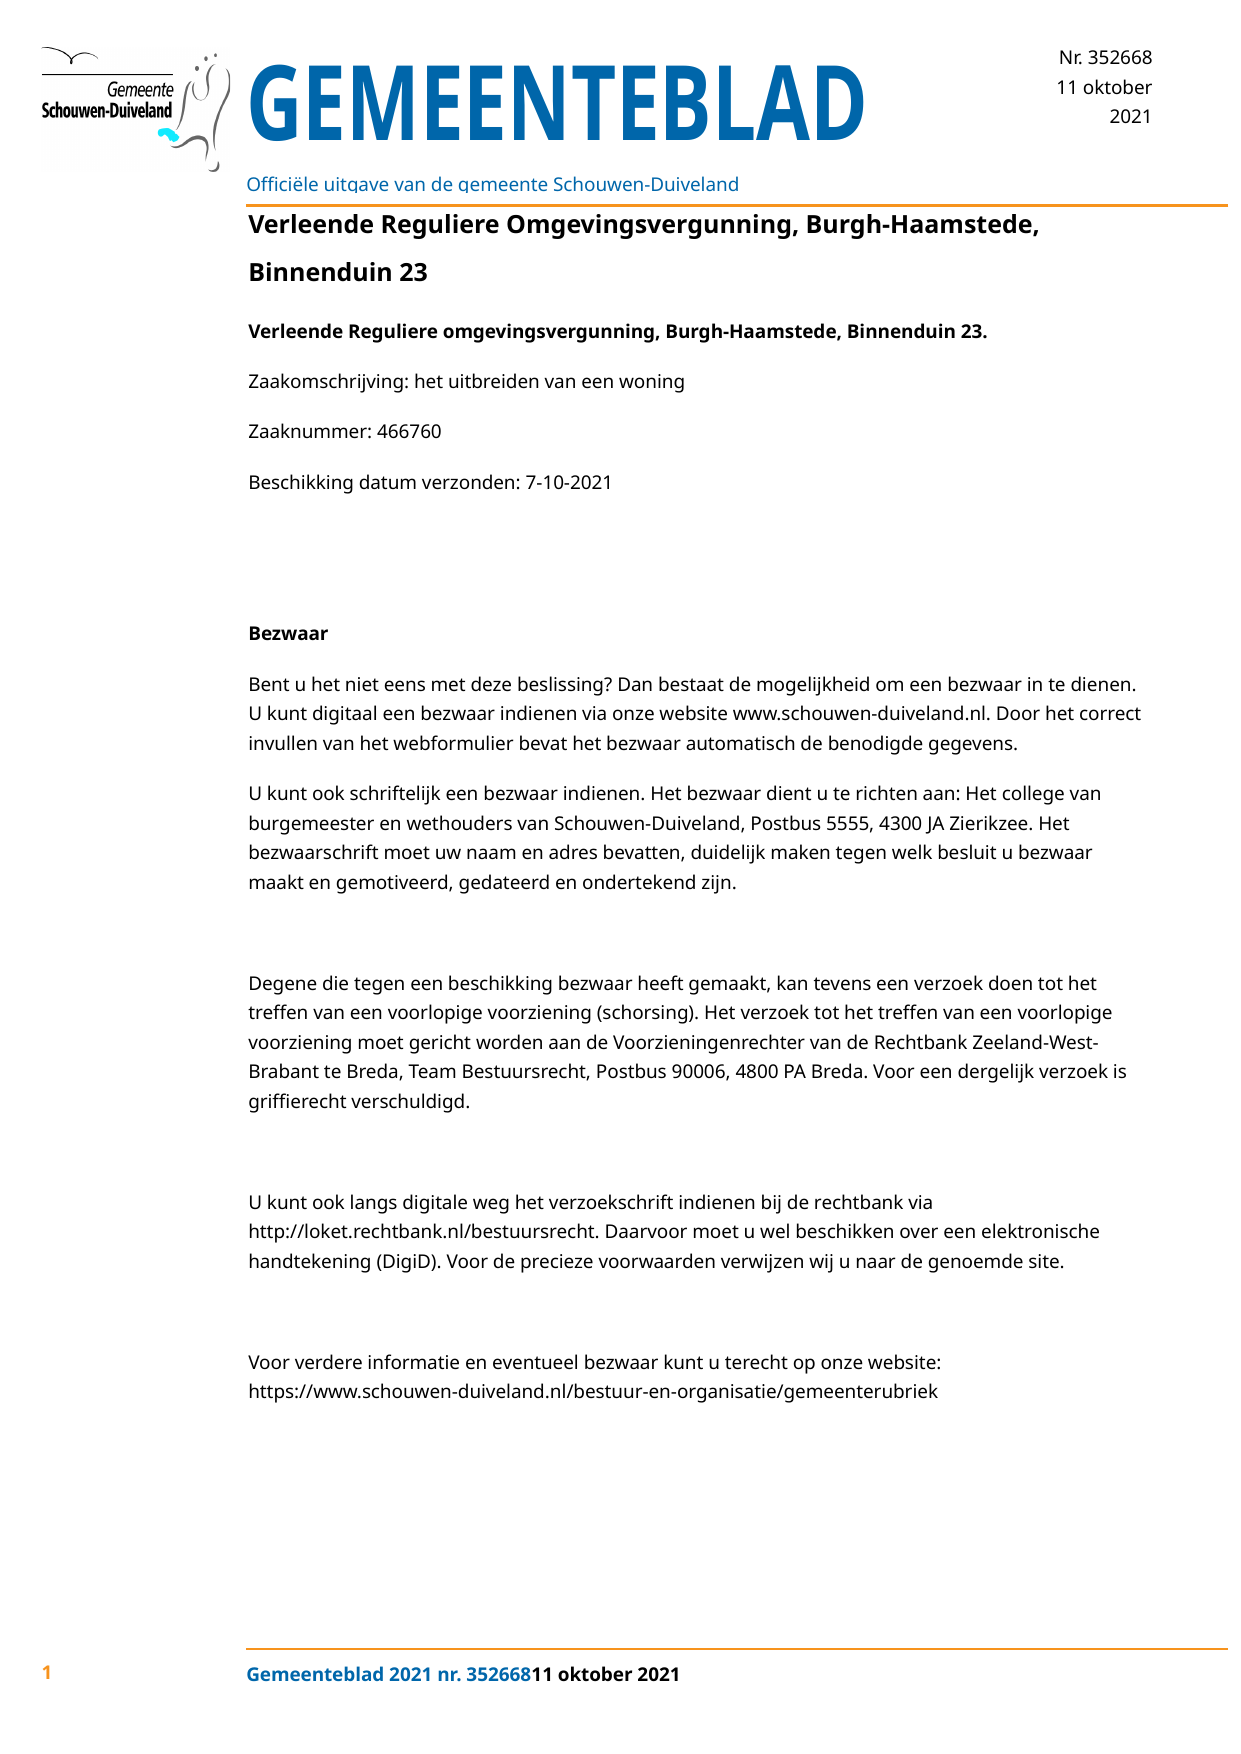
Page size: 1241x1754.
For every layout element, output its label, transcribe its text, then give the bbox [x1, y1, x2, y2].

text U kunt ook schriftelijk een bezwaar indienen. Het bezwaar dient u te richten aan: Het college van burgemeester en wethouders van Schouwen-Duiveland, Postbus 5555, 4300 JA Zierikzee. Het bezwaarschrift moet uw naam en adres bevatten, duidelijk maken tegen welk besluit u bezwaar maakt en gemotiveerd, gedateerd en ondertekend zijn. [248, 780, 1152, 895]
text Zaaknummer: 466760 [248, 419, 1152, 444]
text Verleende Reguliere Omgevingsvergunning, Burgh-Haamstede, Binnenduin 23 [248, 207, 1152, 288]
text Beschikking datum verzonden: 7-10-2021 [248, 469, 1152, 495]
picture [41, 47, 231, 172]
text U kunt ook langs digitale weg het verzoekschrift indienen bij de rechtbank via http://loket.rechtbank.nl/bestuursrecht. Daarvoor moet u wel beschikken over een elektronische handtekening (DigiD). Voor de precieze voorwaarden verwijzen wij u naar de genoemde site. [248, 1189, 1152, 1274]
text Verleende Reguliere omgevingsvergunning, Burgh-Haamstede, Binnenduin 23. [248, 318, 1152, 344]
text Bent u het niet eens met deze beslissing? Dan bestaat de mogelijkheid om een bezwaar in te dienen. U kunt digitaal een bezwaar indienen via onze website www.schouwen-duiveland.nl. Door het correct invullen van het webformulier bevat het bezwaar automatisch de benodigde gegevens. [248, 671, 1152, 756]
text Degene die tegen een beschikking bezwaar heeft gemaakt, kan tevens een verzoek doen tot het treffen van een voorlopige voorziening (schorsing). Het verzoek tot het treffen van een voorlopige voorziening moet gericht worden aan de Voorzieningenrechter van de Rechtbank Zeeland-West-Brabant te Breda, Team Bestuursrecht, Postbus 90006, 4800 PA Breda. Voor een dergelijk verzoek is griffierecht verschuldigd. [248, 970, 1152, 1114]
text Voor verdere informatie en eventueel bezwaar kunt u terecht op onze website: https://www.schouwen-duiveland.nl/bestuur-en-organisatie/gemeenterubriek [248, 1349, 1152, 1404]
text Bezwaar [248, 620, 1152, 646]
text Zaakomschrijving: het uitbreiden van een woning [248, 368, 1152, 394]
